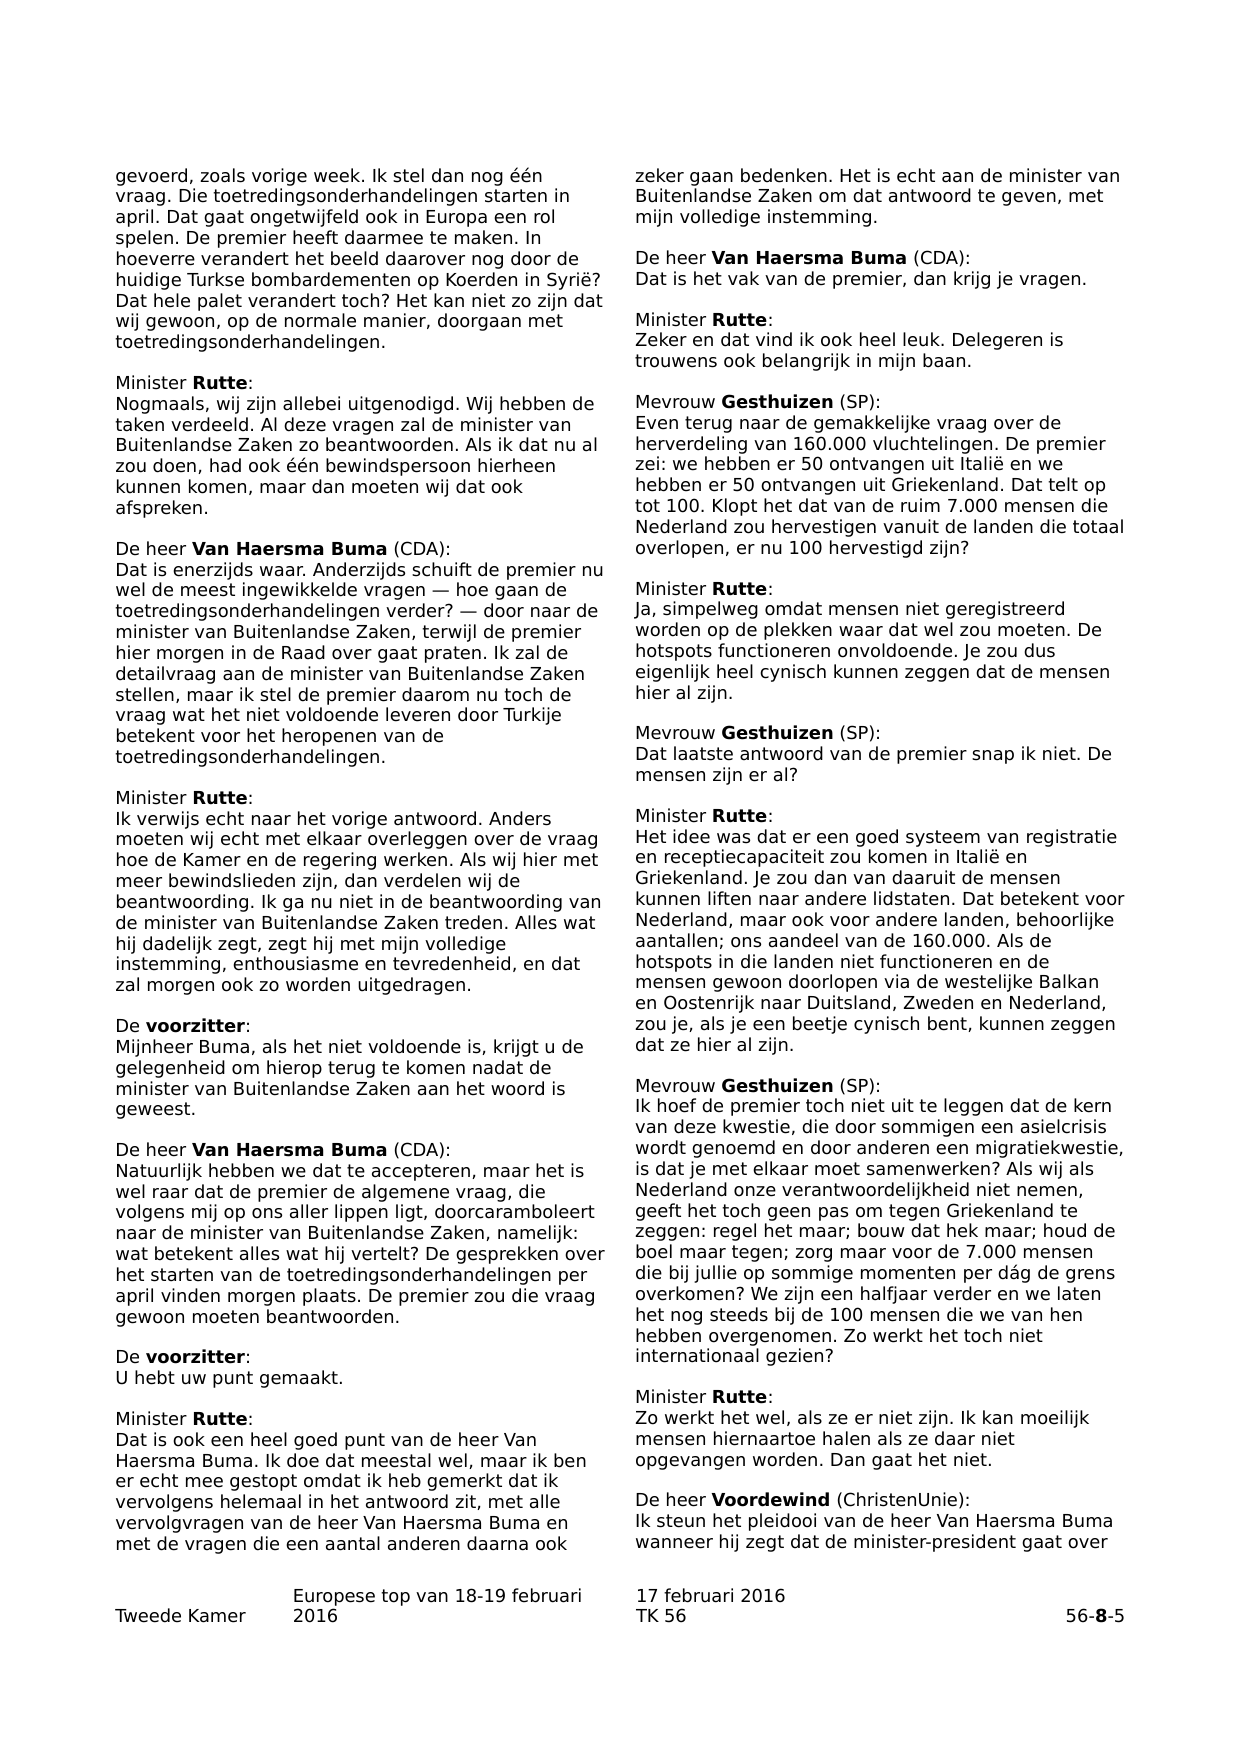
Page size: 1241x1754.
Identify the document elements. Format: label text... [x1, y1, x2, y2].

text Ik hoef de premier toch niet uit te leggen dat de kern van deze kwestie, die door sommigen een asielcrisis wordt genoemd en door anderen een migratiekwestie, is dat je met elkaar moet samenwerken? Als wij als Nederland onze verantwoordelijkheid niet nemen, geeft het toch geen pas om tegen Griekenland te zeggen: regel het maar; bouw dat hek maar; houd de boel maar tegen; zorg maar voor de 7.000 mensen die bij jullie op sommige momenten per dág de grens overkomen? We zijn een halfjaar verder en we laten het nog steeds bij de 100 mensen die we van hen hebben overgenomen. Zo werkt het toch niet internationaal gezien? [635, 1096, 1125, 1367]
text Zo werkt het wel, als ze er niet zijn. Ik kan moeilijk mensen hiernaartoe halen als ze daar niet opgevangen worden. Dan gaat het niet. [635, 1408, 1125, 1470]
text Ja, simpelweg omdat mensen niet geregistreerd worden op de plekken waar dat wel zou moeten. De hotspots functioneren onvoldoende. Je zou dus eigenlijk heel cynisch kunnen zeggen dat de mensen hier al zijn. [635, 599, 1125, 703]
text Mevrouw Gesthuizen (SP): [635, 392, 1125, 412]
text Ik steun het pleidooi van de heer Van Haersma Buma wanneer hij zegt dat de minister-president gaat over [635, 1511, 1125, 1553]
text Mijnheer Buma, als het niet voldoende is, krijgt u de gelegenheid om hierop terug te komen nadat de minister van Buitenlandse Zaken aan het woord is geweest. [115, 1037, 605, 1120]
text Minister Rutte: [115, 788, 605, 808]
text Minister Rutte: [635, 309, 1125, 330]
text De heer Van Haersma Buma (CDA): [635, 248, 1125, 268]
text Even terug naar de gemakkelijke vraag over de herverdeling van 160.000 vluchtelingen. De premier zei: we hebben er 50 ontvangen uit Italië en we hebben er 50 ontvangen uit Griekenland. Dat telt op tot 100. Klopt het dat van de ruim 7.000 mensen die Nederland zou hervestigen vanuit de landen die totaal overlopen, er nu 100 hervestigd zijn? [635, 412, 1125, 558]
text zeker gaan bedenken. Het is echt aan de minister van Buitenlandse Zaken om dat antwoord te geven, met mijn volledige instemming. [635, 165, 1125, 228]
text Minister Rutte: [115, 1409, 605, 1429]
text Het idee was dat er een goed systeem van registratie en receptiecapaciteit zou komen in Italië en Griekenland. Je zou dan van daaruit de mensen kunnen liften naar andere lidstaten. Dat betekent voor Nederland, maar ook voor andere landen, behoorlijke aantallen; ons aandeel van de 160.000. Als de hotspots in die landen niet functioneren en de mensen gewoon doorlopen via de westelijke Balkan en Oostenrijk naar Duitsland, Zweden en Nederland, zou je, als je een beetje cynisch bent, kunnen zeggen dat ze hier al zijn. [635, 826, 1125, 1056]
text Minister Rutte: [635, 806, 1125, 826]
text Minister Rutte: [635, 578, 1125, 599]
text De voorzitter: [115, 1016, 605, 1037]
text gevoerd, zoals vorige week. Ik stel dan nog één vraag. Die toetredingsonderhandelingen starten in april. Dat gaat ongetwijfeld ook in Europa een rol spelen. De premier heeft daarmee te maken. In hoeverre verandert het beeld daarover nog door de huidige Turkse bombardementen op Koerden in Syrië? Dat hele palet verandert toch? Het kan niet zo zijn dat wij gewoon, op de normale manier, doorgaan met toetredingsonderhandelingen. [115, 165, 605, 353]
text De voorzitter: [115, 1347, 605, 1368]
text Dat laatste antwoord van de premier snap ik niet. De mensen zijn er al? [635, 744, 1125, 786]
text Dat is het vak van de premier, dan krijg je vragen. [635, 268, 1125, 289]
text Nogmaals, wij zijn allebei uitgenodigd. Wij hebben de taken verdeeld. Al deze vragen zal de minister van Buitenlandse Zaken zo beantwoorden. Als ik dat nu al zou doen, had ook één bewindspersoon hierheen kunnen komen, maar dan moeten wij dat ook afspreken. [115, 393, 605, 518]
text Natuurlijk hebben we dat te accepteren, maar het is wel raar dat de premier de algemene vraag, die volgens mij op ons aller lippen ligt, doorcaramboleert naar de minister van Buitenlandse Zaken, namelijk: wat betekent alles wat hij vertelt? De gesprekken over het starten van de toetredingsonderhandelingen per april vinden morgen plaats. De premier zou die vraag gewoon moeten beantwoorden. [115, 1161, 605, 1327]
text Minister Rutte: [635, 1387, 1125, 1408]
text Dat is ook een heel goed punt van de heer Van Haersma Buma. Ik doe dat meestal wel, maar ik ben er echt mee gestopt omdat ik heb gemerkt dat ik vervolgens helemaal in het antwoord zit, met alle vervolgvragen van de heer Van Haersma Buma en met de vragen die een aantal anderen daarna ook [115, 1429, 605, 1554]
text Mevrouw Gesthuizen (SP): [635, 723, 1125, 744]
text Mevrouw Gesthuizen (SP): [635, 1076, 1125, 1096]
text U hebt uw punt gemaakt. [115, 1368, 605, 1389]
text Ik verwijs echt naar het vorige antwoord. Anders moeten wij echt met elkaar overleggen over de vraag hoe de Kamer en de regering werken. Als wij hier met meer bewindslieden zijn, dan verdelen wij de beantwoording. Ik ga nu niet in de beantwoording van de minister van Buitenlandse Zaken treden. Alles wat hij dadelijk zegt, zegt hij met mijn volledige instemming, enthousiasme en tevredenheid, en dat zal morgen ook zo worden uitgedragen. [115, 808, 605, 996]
text De heer Van Haersma Buma (CDA): [115, 538, 605, 559]
text De heer Van Haersma Buma (CDA): [115, 1140, 605, 1161]
text De heer Voordewind (ChristenUnie): [635, 1490, 1125, 1511]
text Minister Rutte: [115, 373, 605, 393]
text Dat is enerzijds waar. Anderzijds schuift de premier nu wel de meest ingewikkelde vragen — hoe gaan de toetredingsonderhandelingen verder? — door naar de minister van Buitenlandse Zaken, terwijl de premier hier morgen in de Raad over gaat praten. Ik zal de detailvraag aan de minister van Buitenlandse Zaken stellen, maar ik stel de premier daarom nu toch de vraag wat het niet voldoende leveren door Turkije betekent voor het heropenen van de toetredingsonderhandelingen. [115, 559, 605, 768]
text Zeker en dat vind ik ook heel leuk. Delegeren is trouwens ook belangrijk in mijn baan. [635, 330, 1125, 372]
